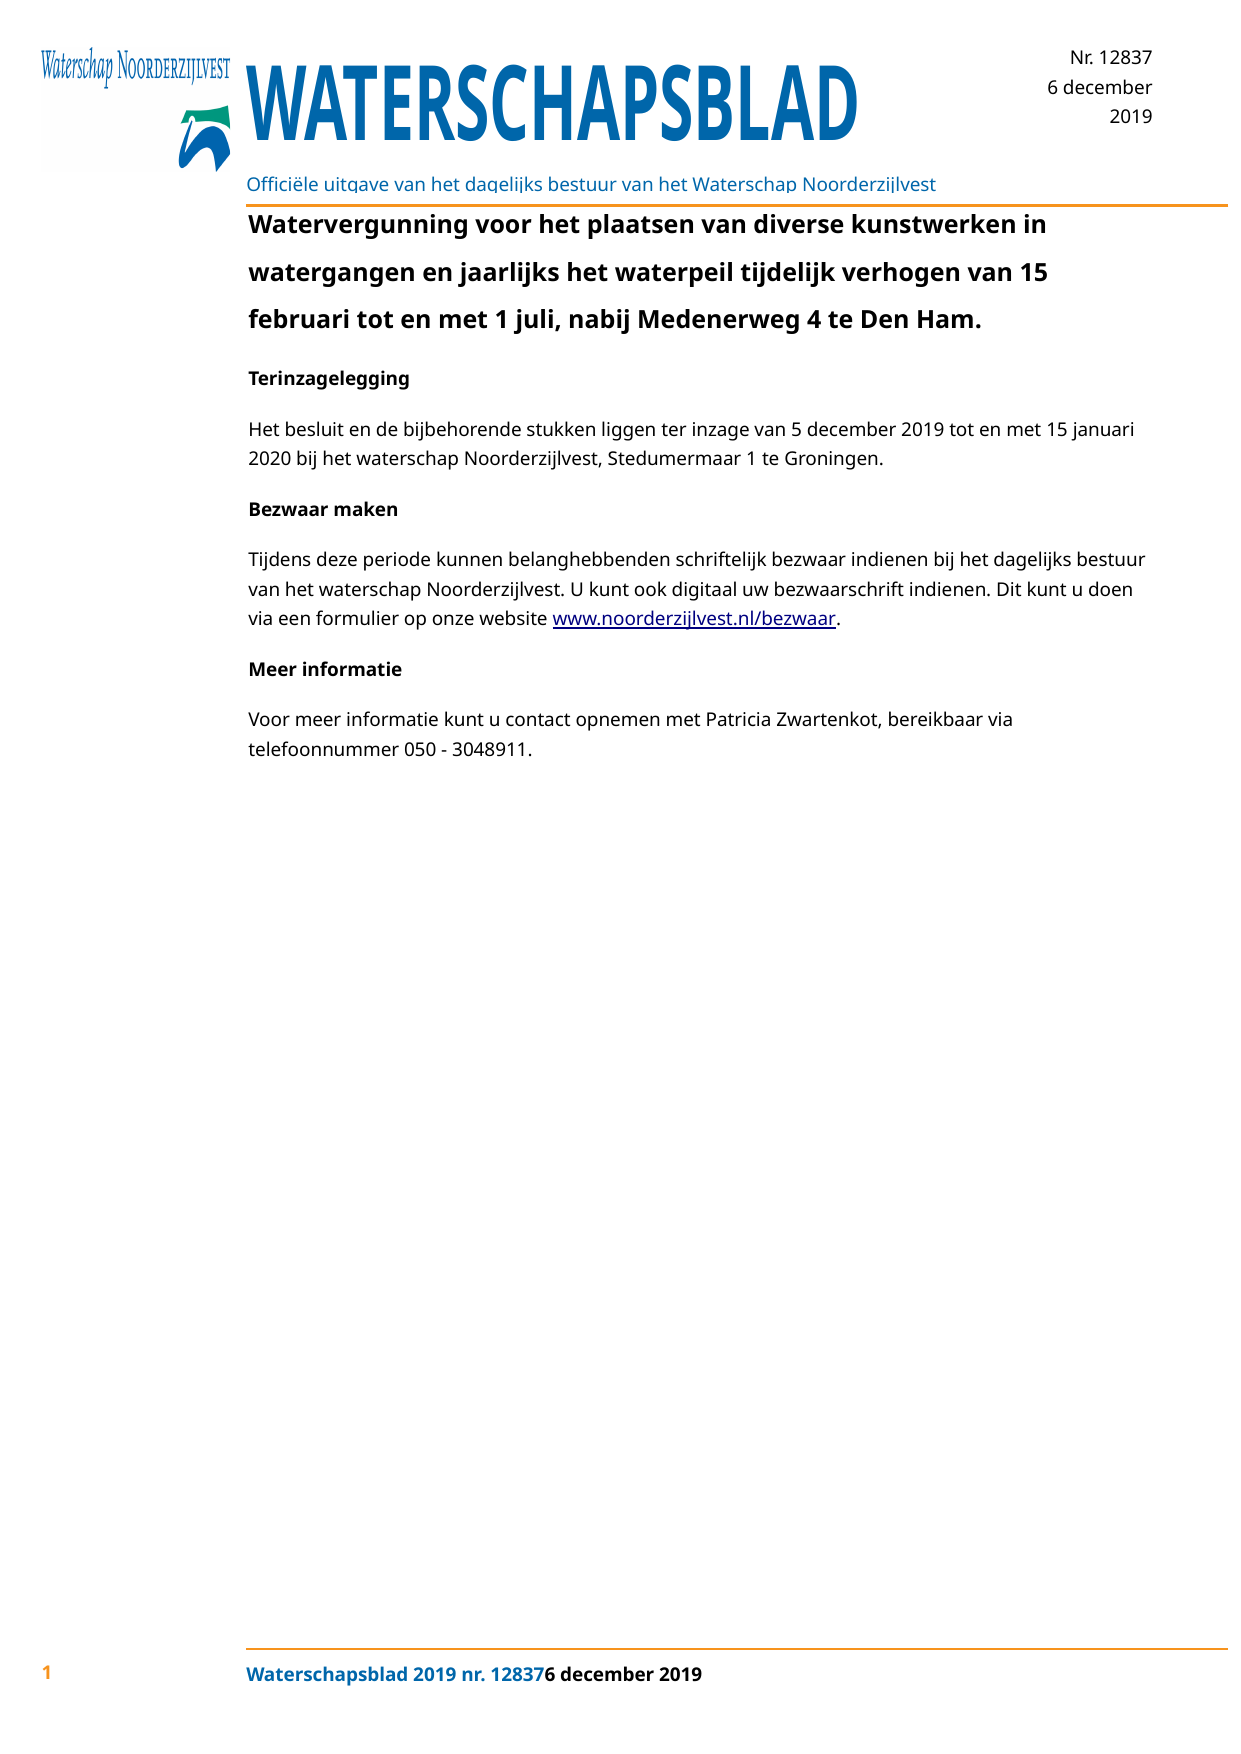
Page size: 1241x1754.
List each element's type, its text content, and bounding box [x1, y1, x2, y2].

text Watervergunning voor het plaatsen van diverse kunstwerken in watergangen en jaarlijks het waterpeil tijdelijk verhogen van 15 februari tot en met 1 juli, nabij Medenerweg 4 te Den Ham. [248, 207, 1152, 336]
text Tijdens deze periode kunnen belanghebbenden schriftelijk bezwaar indienen bij het dagelijks bestuur van het waterschap Noorderzijlvest. U kunt ook digitaal uw bezwaarschrift indienen. Dit kunt u doen via een formulier op onze website www.noorderzijlvest.nl/bezwaar. [248, 546, 1152, 631]
text Terinzagelegging [248, 366, 1152, 391]
text Het besluit en de bijbehorende stukken liggen ter inzage van 5 december 2019 tot en met 15 januari 2020 bij het waterschap Noorderzijlvest, Stedumermaar 1 te Groningen. [248, 416, 1152, 471]
text Bezwaar maken [248, 496, 1152, 522]
text Meer informatie [248, 656, 1152, 682]
picture [41, 47, 231, 172]
text Voor meer informatie kunt u contact opnemen met Patricia Zwartenkot, bereikbaar via telefoonnummer 050 - 3048911. [248, 706, 1152, 762]
